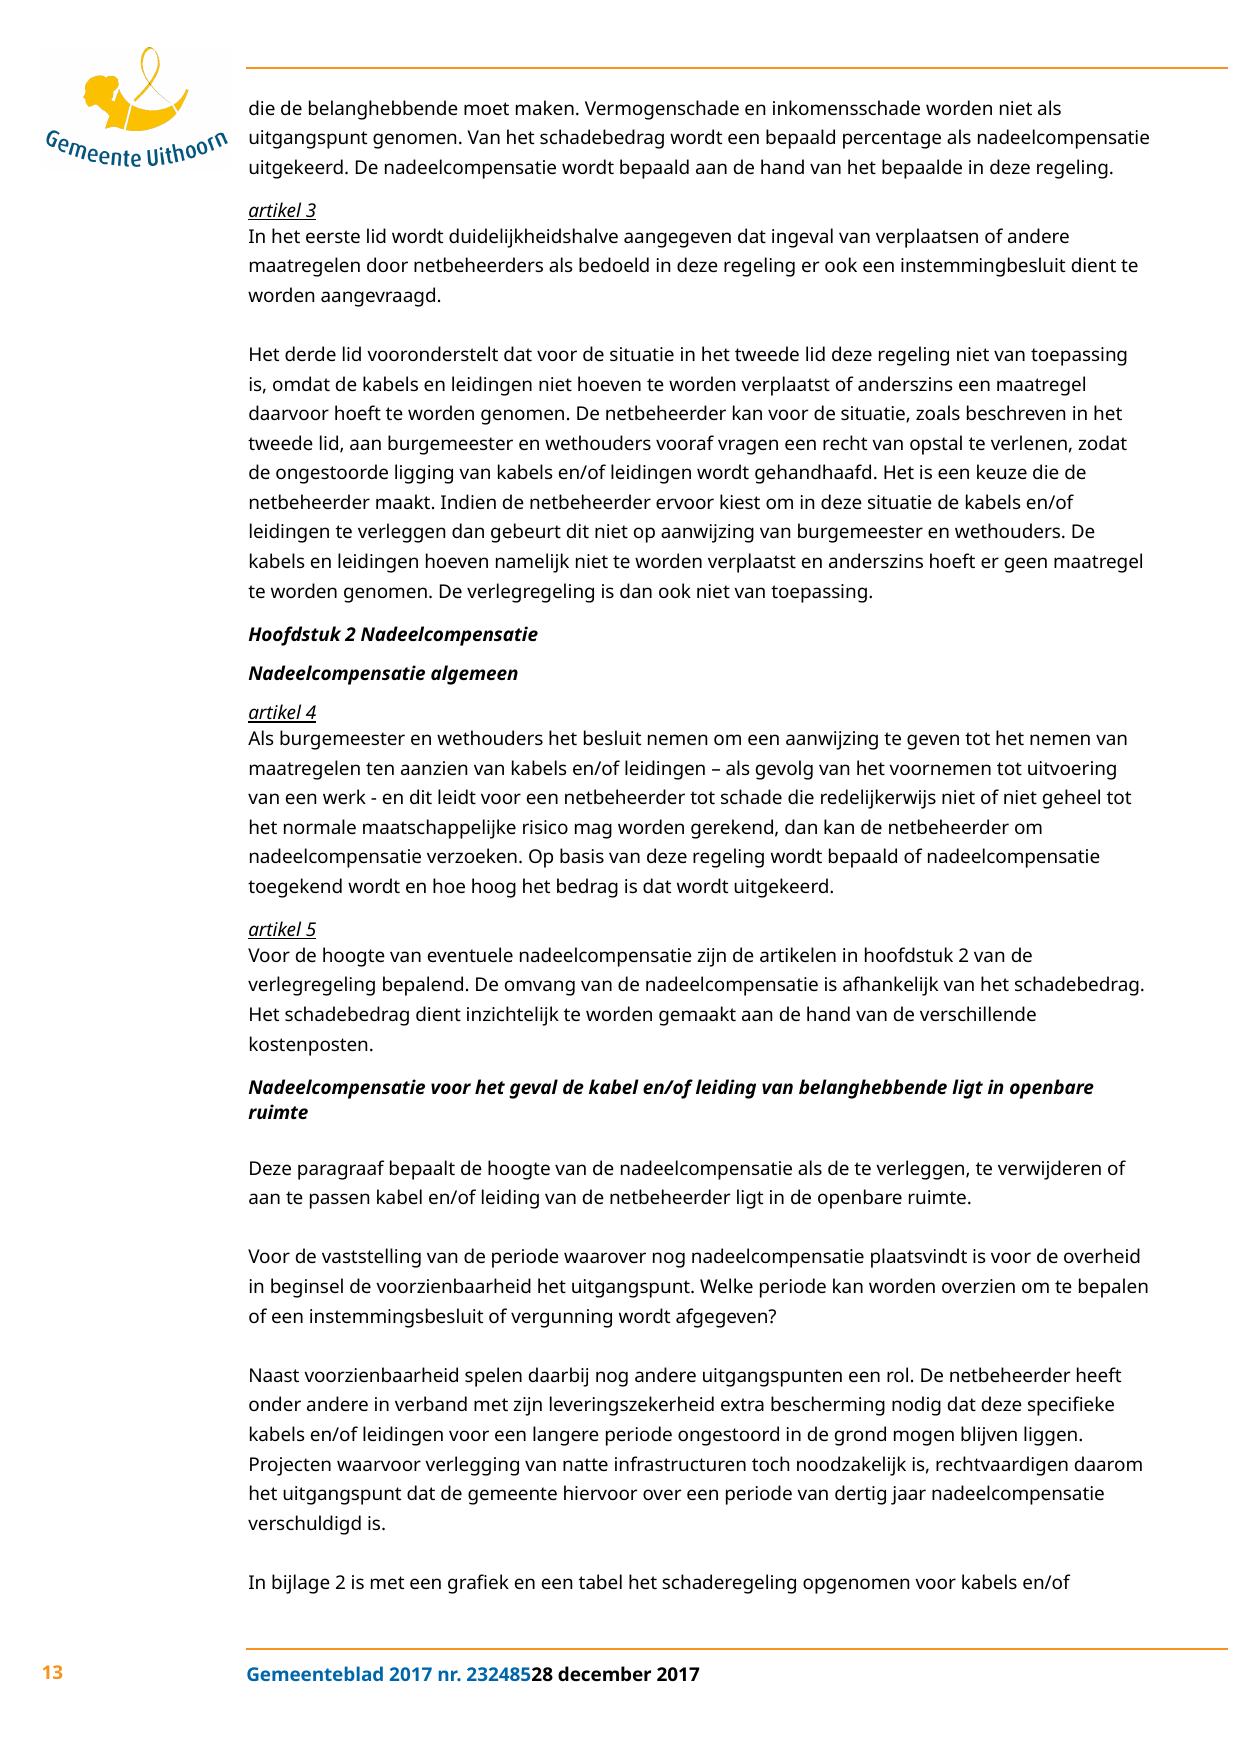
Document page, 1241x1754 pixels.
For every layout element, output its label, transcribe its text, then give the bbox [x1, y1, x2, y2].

text die de belanghebbende moet maken. Vermogenschade en inkomensschade worden niet als uitgangspunt genomen. Van het schadebedrag wordt een bepaald percentage als nadeelcompensatie uitgekeerd. De nadeelcompensatie wordt bepaald aan de hand van het bepaalde in deze regeling. [248, 95, 1152, 180]
text In bijlage 2 is met een grafiek en een tabel het schaderegeling opgenomen voor kabels en/of [248, 1569, 1152, 1595]
text Naast voorzienbaarheid spelen daarbij nog andere uitgangspunten een rol. De netbeheerder heeft onder andere in verband met zijn leveringszekerheid extra bescherming nodig dat deze specifieke kabels en/of leidingen voor een langere periode ongestoord in de grond mogen blijven liggen. Projecten waarvoor verlegging van natte infrastructuren toch noodzakelijk is, rechtvaardigen daarom het uitgangspunt dat de gemeente hiervoor over een periode van dertig jaar nadeelcompensatie verschuldigd is. [248, 1362, 1152, 1536]
text Nadeelcompensatie algemeen [248, 660, 1152, 686]
text Het derde lid vooronderstelt dat voor de situatie in het tweede lid deze regeling niet van toepassing is, omdat de kabels en leidingen niet hoeven te worden verplaatst of anderszins een maatregel daarvoor hoeft te worden genomen. De netbeheerder kan voor de situatie, zoals beschreven in het tweede lid, aan burgemeester en wethouders vooraf vragen een recht van opstal te verlenen, zodat de ongestoorde ligging van kabels en/of leidingen wordt gehandhaafd. Het is een keuze die de netbeheerder maakt. Indien de netbeheerder ervoor kiest om in deze situatie de kabels en/of leidingen te verleggen dan gebeurt dit niet op aanwijzing van burgemeester en wethouders. De kabels en leidingen hoeven namelijk niet te worden verplaatst en anderszins hoeft er geen maatregel te worden genomen. De verlegregeling is dan ook niet van toepassing. [248, 341, 1152, 603]
text Deze paragraaf bepaalt de hoogte van de nadeelcompensatie als de te verleggen, te verwijderen of aan te passen kabel en/of leiding van de netbeheerder ligt in de openbare ruimte. [248, 1155, 1152, 1210]
text artikel 4 [248, 699, 1152, 725]
text Voor de hoogte van eventuele nadeelcompensatie zijn de artikelen in hoofdstuk 2 van de verlegregeling bepalend. De omvang van de nadeelcompensatie is afhankelijk van het schadebedrag. Het schadebedrag dient inzichtelijk te worden gemaakt aan de hand van de verschillende kostenposten. [248, 942, 1152, 1056]
text Voor de vaststelling van de periode waarover nog nadeelcompensatie plaatsvindt is voor de overheid in beginsel de voorzienbaarheid het uitgangspunt. Welke periode kan worden overzien om te bepalen of een instemmingsbesluit of vergunning wordt afgegeven? [248, 1244, 1152, 1328]
text artikel 5 [248, 916, 1152, 942]
text Hoofdstuk 2 Nadeelcompensatie [248, 621, 1152, 647]
text Nadeelcompensatie voor het geval de kabel en/of leiding van belanghebbende ligt in openbare ruimte [248, 1074, 1152, 1125]
text In het eerste lid wordt duidelijkheidshalve aangegeven dat ingeval van verplaatsen of andere maatregelen door netbeheerders als bedoeld in deze regeling er ook een instemmingbesluit dient te worden aangevraagd. [248, 223, 1152, 308]
picture [41, 47, 231, 172]
text artikel 3 [248, 197, 1152, 223]
text Als burgemeester en wethouders het besluit nemen om een aanwijzing te geven tot het nemen van maatregelen ten aanzien van kabels en/of leidingen – als gevolg van het voornemen tot uitvoering van een werk - en dit leidt voor een netbeheerder tot schade die redelijkerwijs niet of niet geheel tot het normale maatschappelijke risico mag worden gerekend, dan kan de netbeheerder om nadeelcompensatie verzoeken. Op basis van deze regeling wordt bepaald of nadeelcompensatie toegekend wordt en hoe hoog het bedrag is dat wordt uitgekeerd. [248, 725, 1152, 899]
